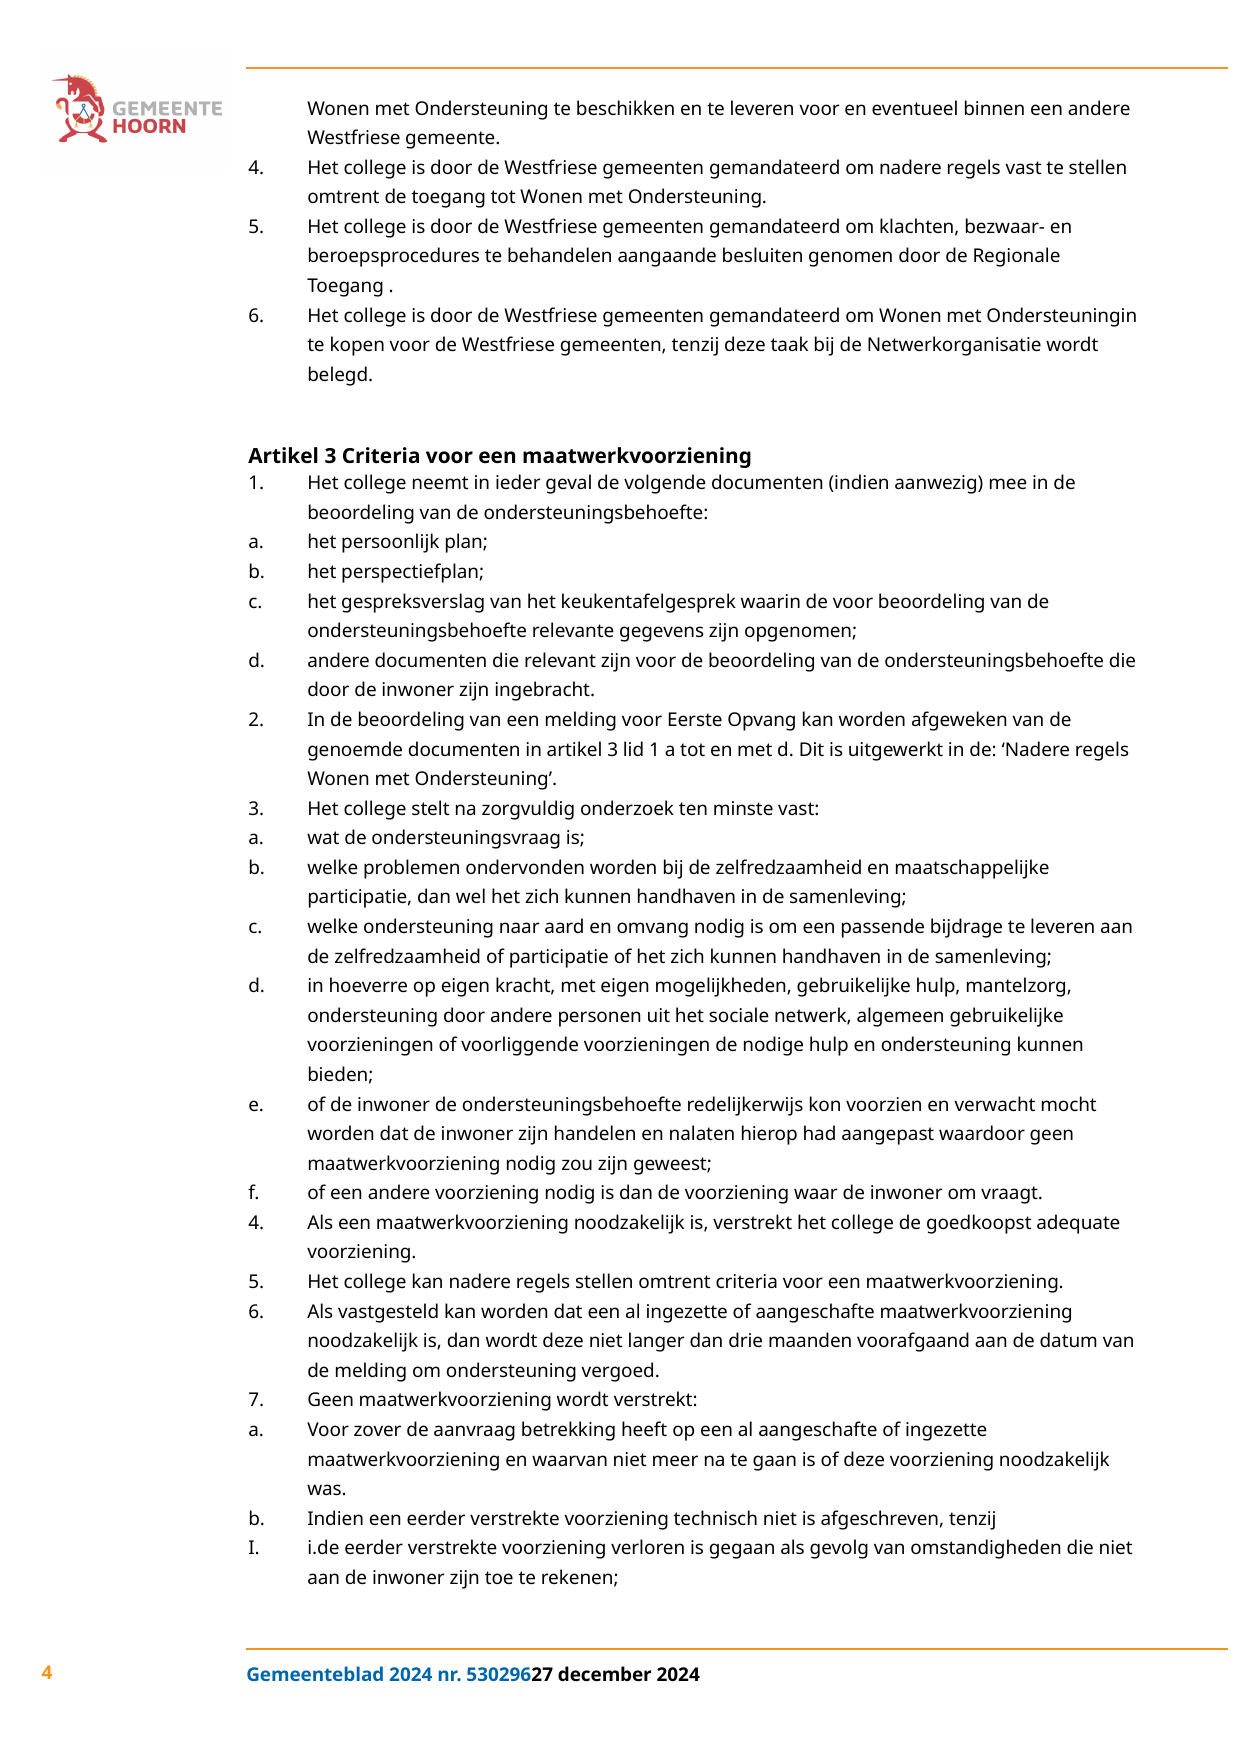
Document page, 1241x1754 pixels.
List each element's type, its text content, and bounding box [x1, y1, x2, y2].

list i.de eerder verstrekte voorziening verloren is gegaan als gevolg van omstandigheden die niet aan de inwoner zijn toe te rekenen; [248, 1534, 1152, 1590]
list het gespreksverslag van het keukentafelgesprek waarin de voor beoordeling van de ondersteuningsbehoefte relevante gegevens zijn opgenomen; [248, 588, 1152, 643]
list Het college kan nadere regels stellen omtrent criteria voor een maatwerkvoorziening. [248, 1268, 1152, 1294]
picture [41, 47, 231, 172]
list Voor zover de aanvraag betrekking heeft op een al aangeschafte of ingezette maatwerkvoorziening en waarvan niet meer na te gaan is of deze voorziening noodzakelijk was. [248, 1416, 1152, 1501]
list Als vastgesteld kan worden dat een al ingezette of aangeschafte maatwerkvoorziening noodzakelijk is, dan wordt deze niet langer dan drie maanden voorafgaand aan de datum van de melding om ondersteuning vergoed. [248, 1298, 1152, 1383]
list Het college stelt na zorgvuldig onderzoek ten minste vast: [248, 795, 1152, 821]
list wat de ondersteuningsvraag is; [248, 824, 1152, 850]
list in hoeverre op eigen kracht, met eigen mogelijkheden, gebruikelijke hulp, mantelzorg, ondersteuning door andere personen uit het sociale netwerk, algemeen gebruikelijke voorzieningen of voorliggende voorzieningen de nodige hulp en ondersteuning kunnen bieden; [248, 972, 1152, 1087]
list of de inwoner de ondersteuningsbehoefte redelijkerwijs kon voorzien en verwacht mocht worden dat de inwoner zijn handelen en nalaten hierop had aangepast waardoor geen maatwerkvoorziening nodig zou zijn geweest; [248, 1091, 1152, 1176]
list Het college neemt in ieder geval de volgende documenten (indien aanwezig) mee in de beoordeling van de ondersteuningsbehoefte: [248, 469, 1152, 525]
list welke ondersteuning naar aard en omvang nodig is om een passende bijdrage te leveren aan de zelfredzaamheid of participatie of het zich kunnen handhaven in de samenleving; [248, 913, 1152, 968]
list Geen maatwerkvoorziening wordt verstrekt: [248, 1387, 1152, 1412]
text Artikel 3 Criteria voor een maatwerkvoorziening [248, 441, 1152, 469]
list In de beoordeling van een melding voor Eerste Opvang kan worden afgeweken van de genoemde documenten in artikel 3 lid 1 a tot en met d. Dit is uitgewerkt in de: ‘Nadere regels Wonen met Ondersteuning’. [248, 706, 1152, 791]
list welke problemen ondervonden worden bij de zelfredzaamheid en maatschappelijke participatie, dan wel het zich kunnen handhaven in de samenleving; [248, 854, 1152, 909]
list Het college is door de Westfriese gemeenten gemandateerd om nadere regels vast te stellen omtrent de toegang tot Wonen met Ondersteuning. [248, 154, 1152, 209]
list Indien een eerder verstrekte voorziening technisch niet is afgeschreven, tenzij [248, 1505, 1152, 1531]
list het perspectiefplan; [248, 558, 1152, 584]
list het persoonlijk plan; [248, 529, 1152, 554]
list of een andere voorziening nodig is dan de voorziening waar de inwoner om vraagt. [248, 1179, 1152, 1205]
list Als een maatwerkvoorziening noodzakelijk is, verstrekt het college de goedkoopst adequate voorziening. [248, 1209, 1152, 1264]
list Wonen met Ondersteuning te beschikken en te leveren voor en eventueel binnen een andere Westfriese gemeente. [248, 95, 1152, 150]
list Het college is door de Westfriese gemeenten gemandateerd om klachten, bezwaar- en beroepsprocedures te behandelen aangaande besluiten genomen door de Regionale Toegang . [248, 213, 1152, 298]
list Het college is door de Westfriese gemeenten gemandateerd om Wonen met Ondersteuningin te kopen voor de Westfriese gemeenten, tenzij deze taak bij de Netwerkorganisatie wordt belegd. [248, 302, 1152, 387]
list andere documenten die relevant zijn voor de beoordeling van de ondersteuningsbehoefte die door de inwoner zijn ingebracht. [248, 647, 1152, 702]
